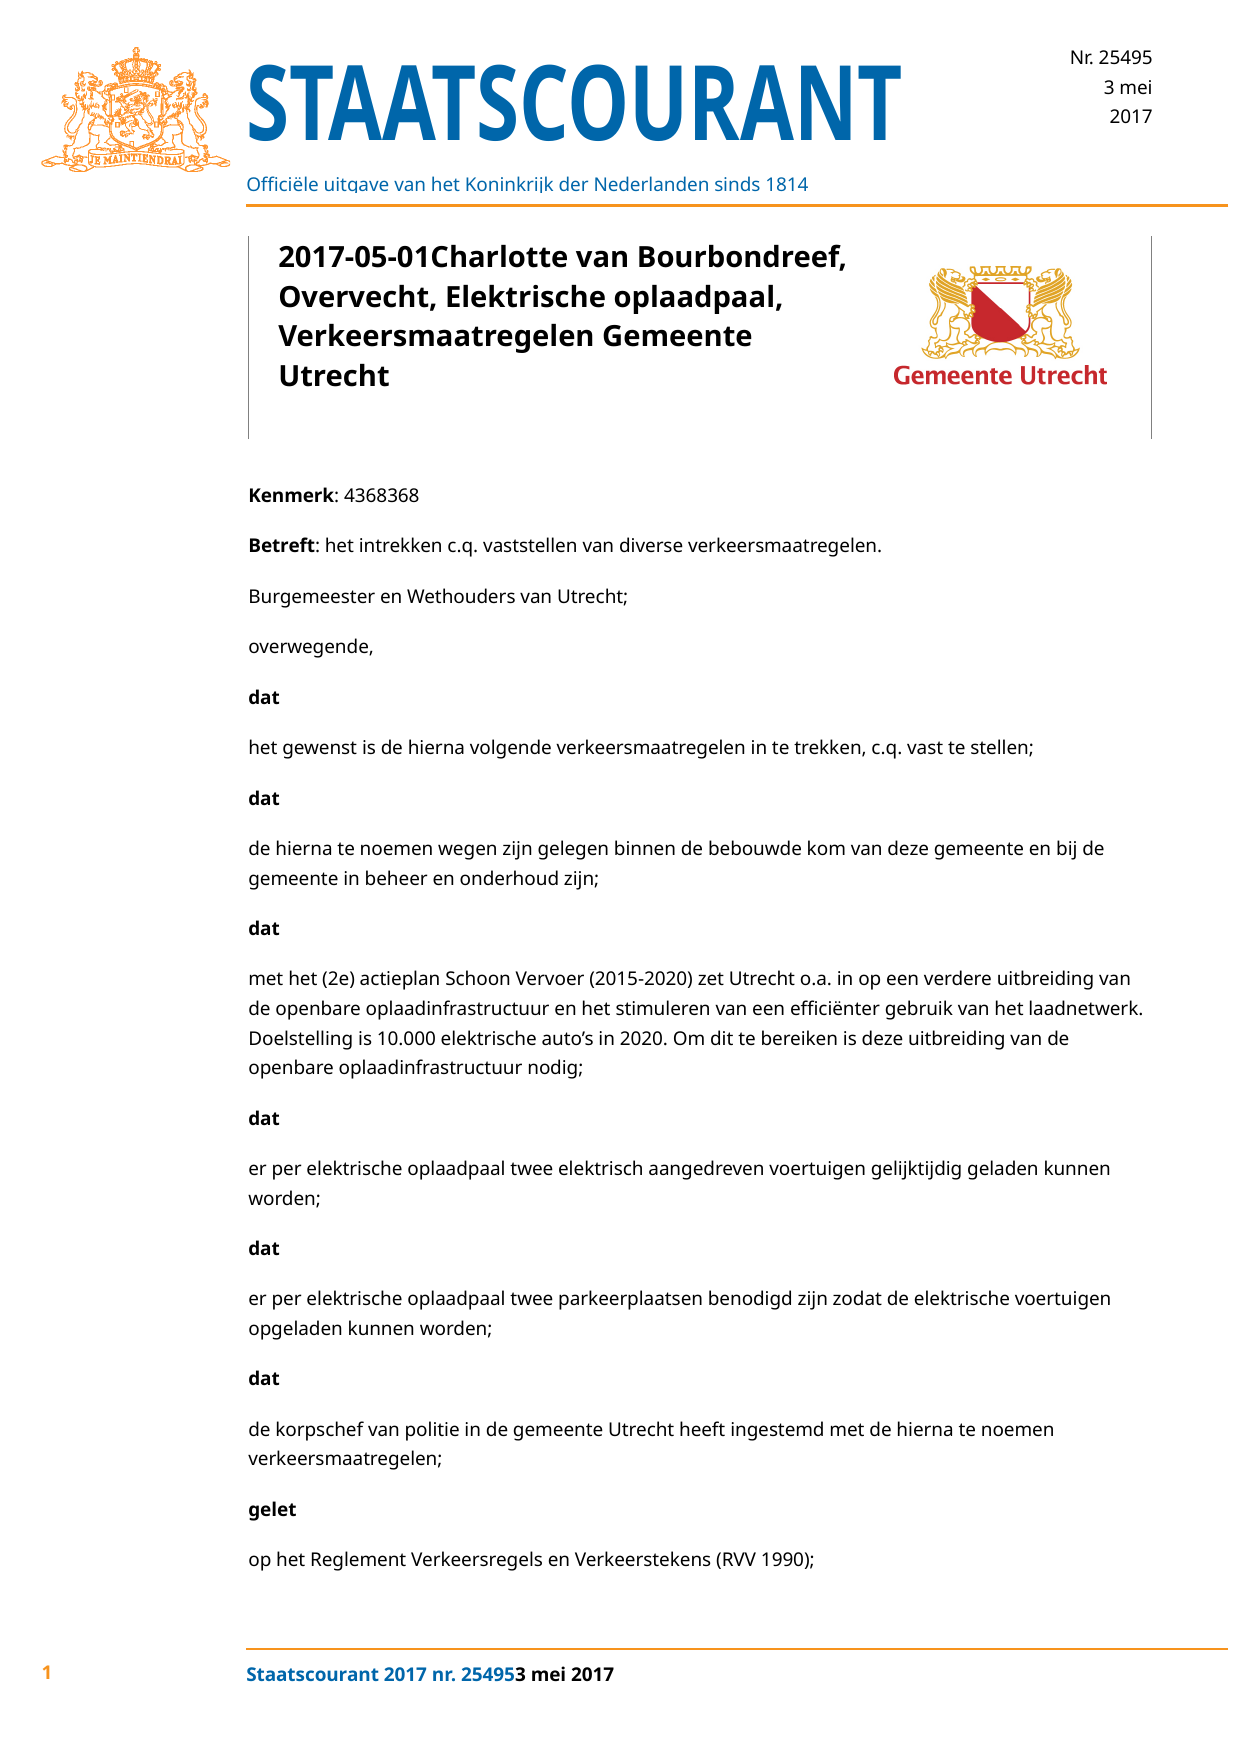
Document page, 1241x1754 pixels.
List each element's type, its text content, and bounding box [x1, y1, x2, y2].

text dat [248, 684, 1152, 710]
text Betreft: het intrekken c.q. vaststellen van diverse verkeersmaatregelen. [248, 533, 1152, 558]
table_header [850, 236, 882, 413]
text gelet [248, 1496, 1152, 1522]
text op het Reglement Verkeersregels en Verkeerstekens (RVV 1990); [248, 1546, 1152, 1572]
text dat [248, 1366, 1152, 1391]
text het gewenst is de hierna volgende verkeersmaatregelen in te trekken, c.q. vast te stellen; [248, 734, 1152, 760]
text dat [248, 915, 1152, 941]
text de hierna te noemen wegen zijn gelegen binnen de bebouwde kom van deze gemeente en bij de gemeente in beheer en onderhoud zijn; [248, 835, 1152, 891]
text dat [248, 1235, 1152, 1261]
table_header [1119, 236, 1151, 413]
table_header 2017-05-01Charlotte van Bourbondreef, Overvecht, Elektrische oplaadpaal, Verkeersmaatregelen Gemeente Utrecht [249, 236, 850, 439]
text dat [248, 1105, 1152, 1131]
text er per elektrische oplaadpaal twee parkeerplaatsen benodigd zijn zodat de elektrische voertuigen opgeladen kunnen worden; [248, 1286, 1152, 1341]
table_header [850, 414, 1151, 439]
text Burgemeester en Wethouders van Utrecht; [248, 583, 1152, 609]
text overwegende, [248, 633, 1152, 659]
text met het (2e) actieplan Schoon Vervoer (2015-2020) zet Utrecht o.a. in op een verdere uitbreiding van de openbare oplaadinfrastructuur en het stimuleren van een efficiënter gebruik van het laadnetwerk. Doelstelling is 10.000 elektrische auto’s in 2020. Om dit te bereiken is deze uitbreiding van de openbare oplaadinfrastructuur nodig; [248, 966, 1152, 1080]
text dat [248, 785, 1152, 811]
text de korpschef van politie in de gemeente Utrecht heeft ingestemd met de hierna te noemen verkeersmaatregelen; [248, 1416, 1152, 1471]
text er per elektrische oplaadpaal twee elektrisch aangedreven voertuigen gelijktijdig geladen kunnen worden; [248, 1155, 1152, 1211]
picture [41, 47, 231, 172]
picture [882, 236, 1119, 414]
text Kenmerk: 4368368 [248, 482, 1152, 508]
